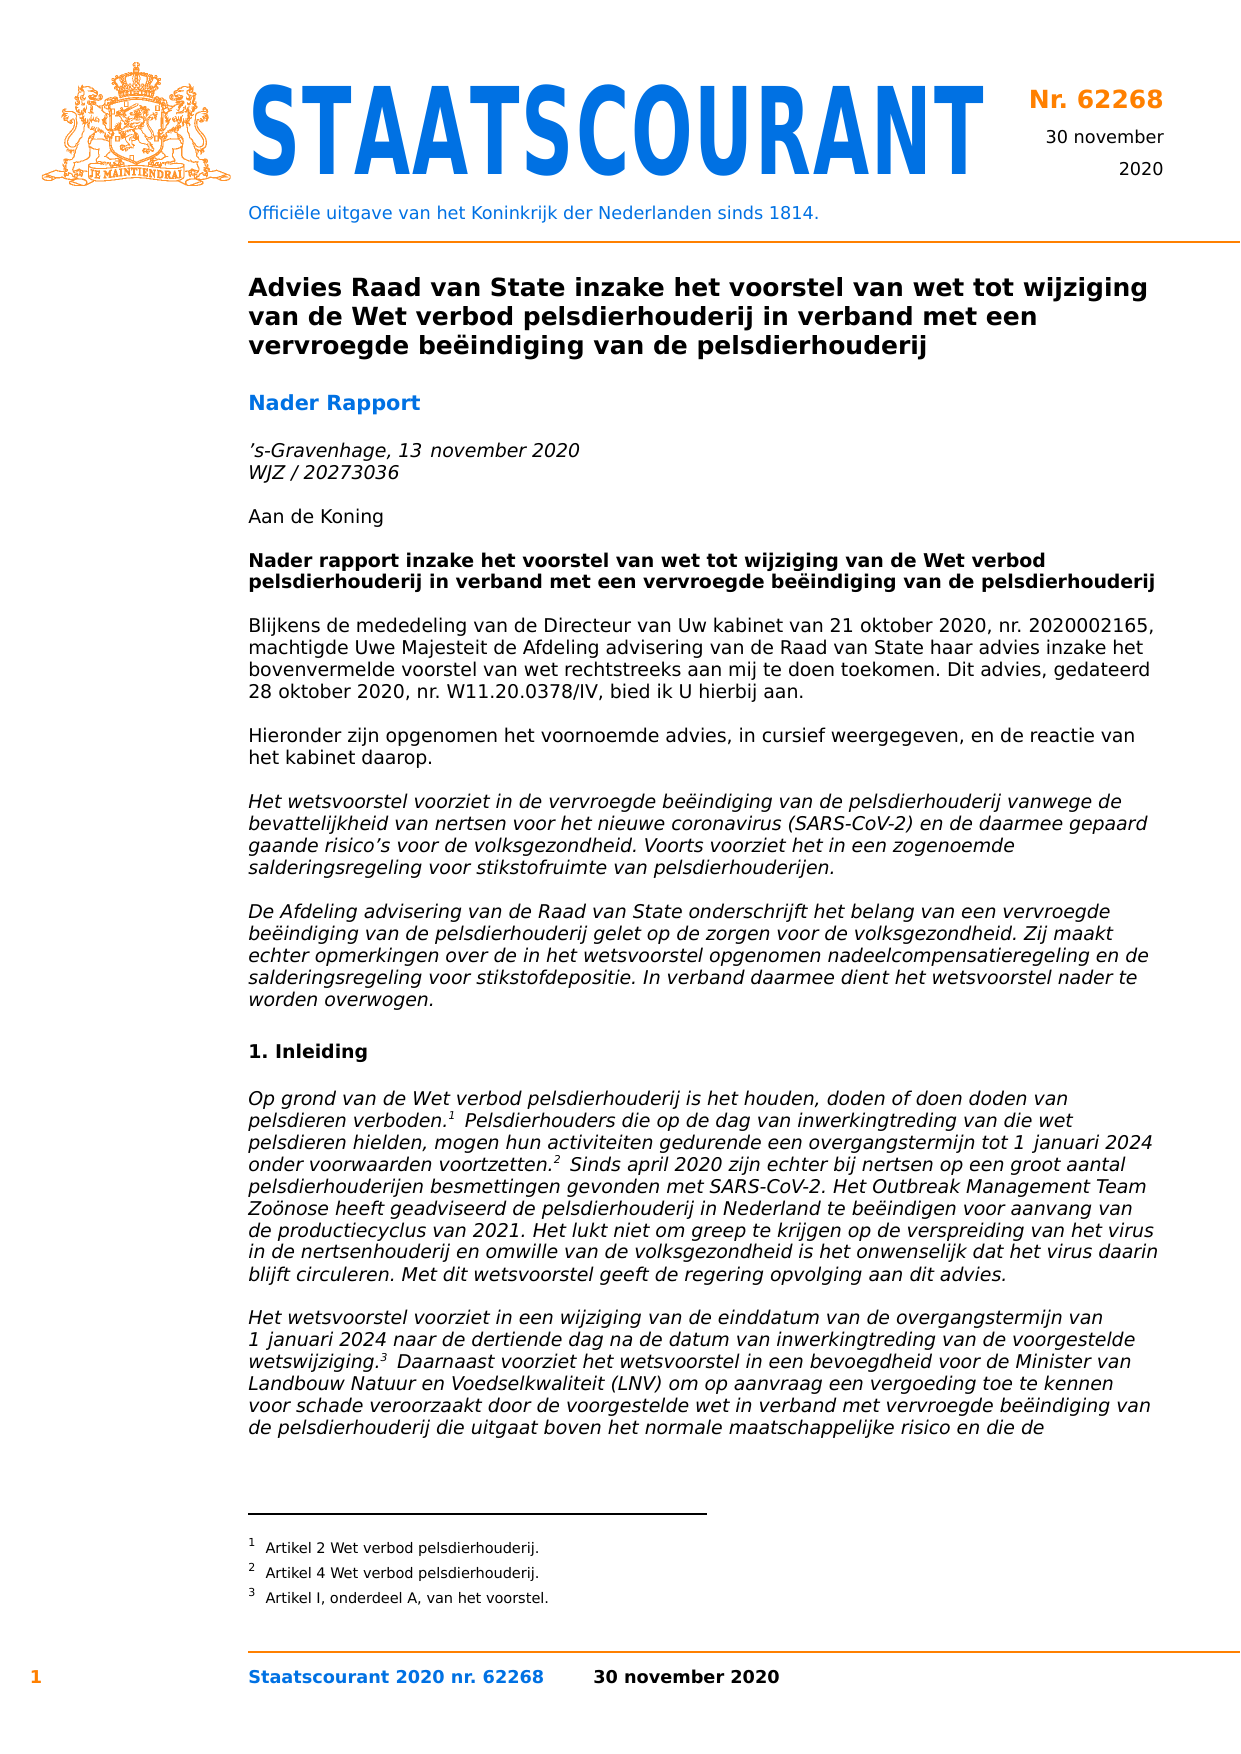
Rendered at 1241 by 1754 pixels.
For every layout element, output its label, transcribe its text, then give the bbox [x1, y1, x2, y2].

picture [41, 62, 231, 186]
text Hieronder zijn opgenomen het voornoemde advies, in cursief weergegeven, en de reactie van het kabinet daarop. [248, 725, 1163, 769]
table_header STAATSCOURANT [248, 62, 998, 203]
text De Afdeling advisering van de Raad van State onderschrijft het belang van een vervroegde beëindiging van de pelsdierhouderij gelet op de zorgen voor de volksgezondheid. Zij maakt echter opmerkingen over de in het wetsvoorstel opgenomen nadeelcompensatieregeling en de salderingsregeling voor stikstofdepositie. In verband daarmee dient het wetsvoorstel nader te worden overwogen. [248, 901, 1163, 1011]
table_cell 2020 [998, 153, 1240, 203]
text WJZ / 20273036 [248, 462, 1163, 484]
text Aan de Koning [248, 506, 1163, 528]
subtitle Nader Rapport [248, 391, 1163, 415]
table_cell Officiële uitgave van het Koninkrijk der Nederlanden sinds 1814. [248, 203, 1240, 241]
text Artikel 4 Wet verbod pelsdierhouderij. [248, 1561, 1163, 1583]
subtitle Advies Raad van State inzake het voorstel van wet tot wijziging van de Wet verbod pelsdierhouderij in verband met een vervroegde beëindiging van de pelsdierhouderij [248, 273, 1163, 361]
text Op grond van de Wet verbod pelsdierhouderij is het houden, doden of doen doden van pelsdieren verboden. Pelsdierhouders die op de dag van inwerkingtreding van die wet pelsdieren hielden, mogen hun activiteiten gedurende een overgangstermijn tot 1 januari 2024 onder voorwaarden voortzetten. Sinds april 2020 zijn echter bij nertsen op een groot aantal pelsdierhouderijen besmettingen gevonden met SARS-CoV-2. Het Outbreak Management Team Zoönose heeft geadviseerd de pelsdierhouderij in Nederland te beëindigen voor aanvang van de productiecyclus van 2021. Het lukt niet om greep te krijgen op de verspreiding van het virus in de nertsenhouderij en omwille van de volksgezondheid is het onwenselijk dat het virus daarin blijft circuleren. Met dit wetsvoorstel geeft de regering opvolging aan dit advies. [248, 1088, 1163, 1285]
subtitle 1. Inleiding [248, 1041, 1163, 1063]
text Artikel I, onderdeel A, van het voorstel. [248, 1586, 1163, 1608]
table_header Nr. 62268 [998, 62, 1240, 121]
text ’s-Gravenhage, 13 november 2020 [248, 440, 1163, 462]
text Het wetsvoorstel voorziet in de vervroegde beëindiging van de pelsdierhouderij vanwege de bevattelijkheid van nertsen voor het nieuwe coronavirus (SARS-CoV-2) en de daarmee gepaard gaande risico’s voor de volksgezondheid. Voorts voorziet het in een zogenoemde salderingsregeling voor stikstofruimte van pelsdierhouderijen. [248, 791, 1163, 879]
table_header [25, 62, 248, 241]
text Het wetsvoorstel voorziet in een wijziging van de einddatum van de overgangstermijn van 1 januari 2024 naar de dertiende dag na de datum van inwerkingtreding van de voorgestelde wetswijziging. Daarnaast voorziet het wetsvoorstel in een bevoegdheid voor de Minister van Landbouw Natuur en Voedselkwaliteit (LNV) om op aanvraag een vergoeding toe te kennen voor schade veroorzaakt door de voorgestelde wet in verband met vervroegde beëindiging van de pelsdierhouderij die uitgaat boven het normale maatschappelijke risico en die de [248, 1307, 1163, 1461]
text Blijkens de mededeling van de Directeur van Uw kabinet van 21 oktober 2020, nr. 2020002165, machtigde Uwe Majesteit de Afdeling advisering van de Raad van State haar advies inzake het bovenvermelde voorstel van wet rechtstreeks aan mij te doen toekomen. Dit advies, gedateerd 28 oktober 2020, nr. W11.20.0378/IV, bied ik U hierbij aan. [248, 615, 1163, 703]
text Nader rapport inzake het voorstel van wet tot wijziging van de Wet verbod pelsdierhouderij in verband met een vervroegde beëindiging van de pelsdierhouderij [248, 549, 1163, 593]
table_cell 30 november [998, 121, 1240, 153]
text Artikel 2 Wet verbod pelsdierhouderij. [248, 1536, 1163, 1558]
